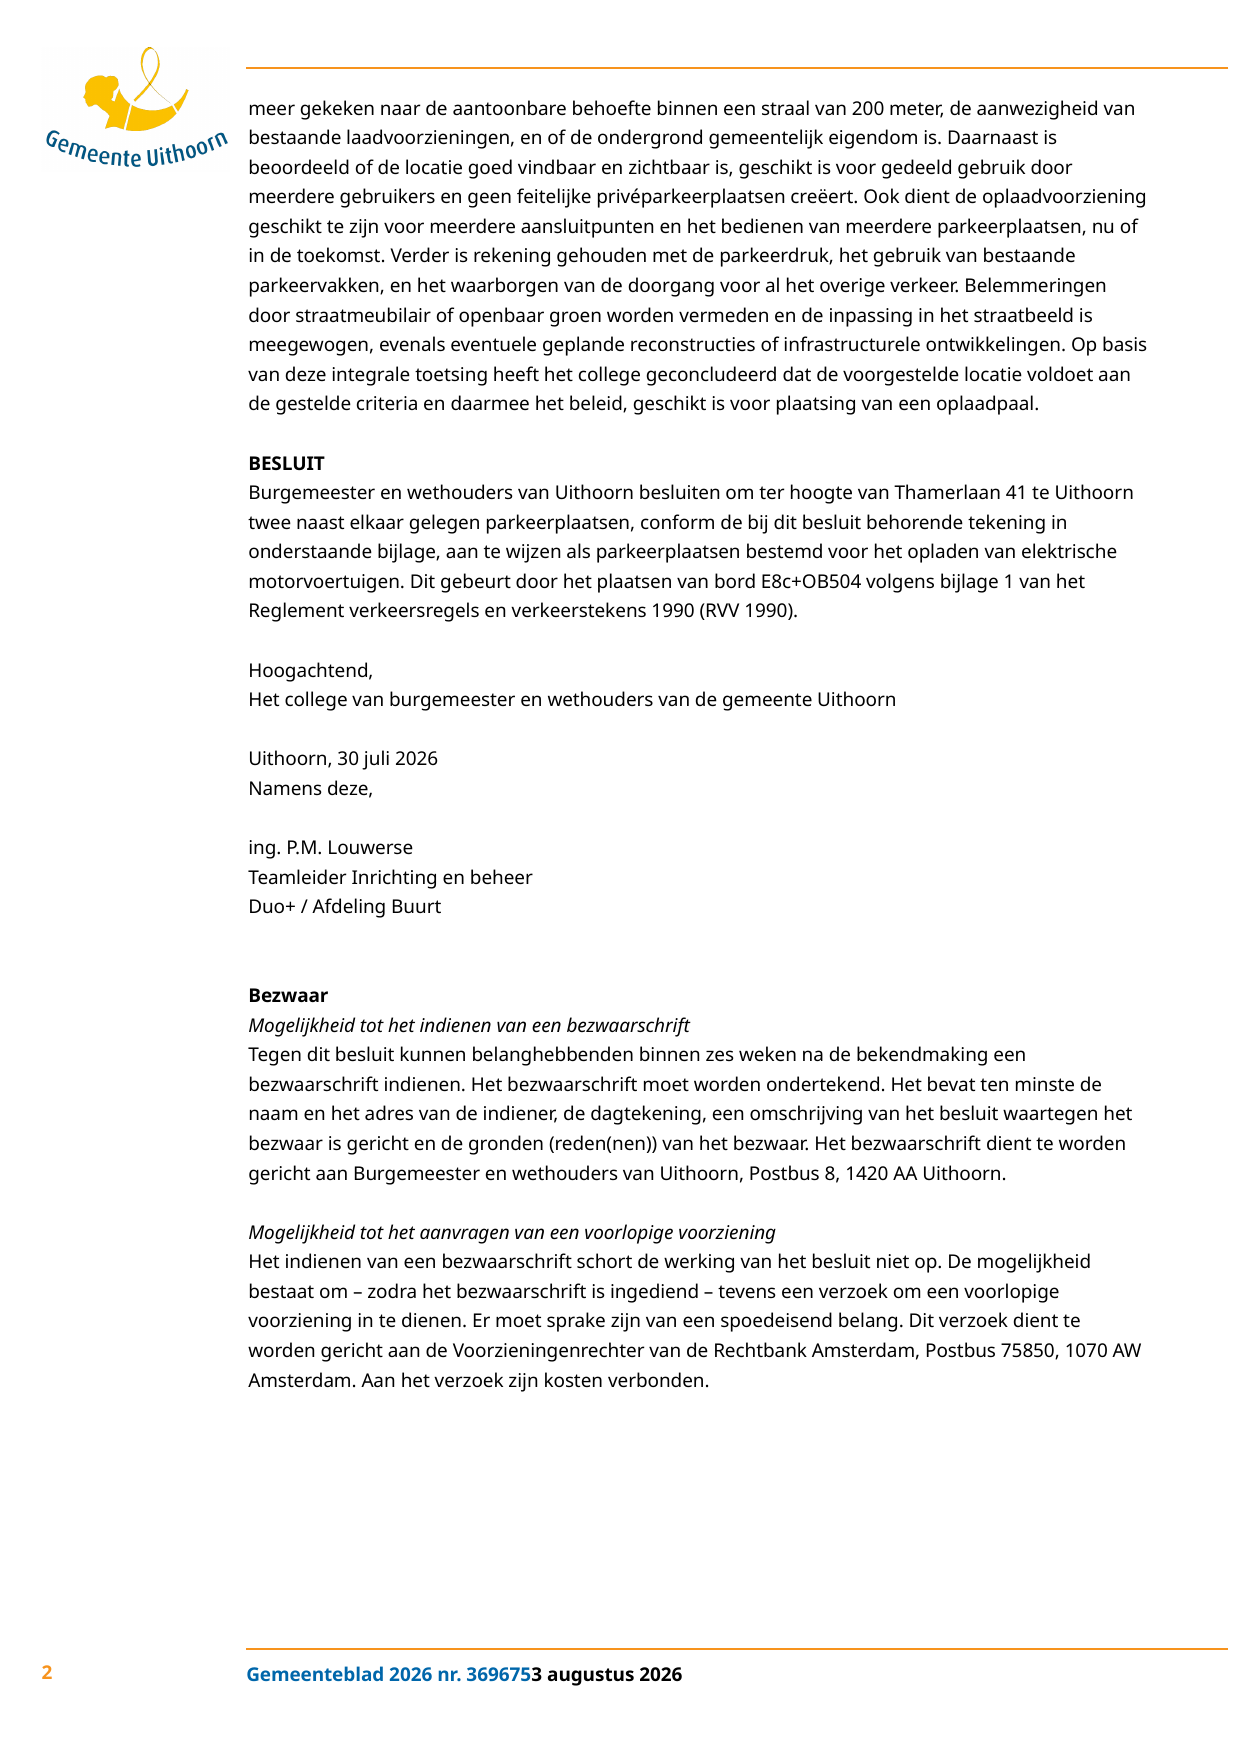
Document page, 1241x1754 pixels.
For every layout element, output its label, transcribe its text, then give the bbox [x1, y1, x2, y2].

text Mogelijkheid tot het indienen van een bezwaarschrift [248, 1012, 1152, 1038]
text Uithoorn, 30 juli 2026 [248, 746, 1152, 771]
text Bezwaar [248, 982, 1152, 1008]
text Het college van burgemeester en wethouders van de gemeente Uithoorn [248, 686, 1152, 712]
text BESLUIT [248, 450, 1152, 476]
text Burgemeester en wethouders van Uithoorn besluiten om ter hoogte van Thamerlaan 41 te Uithoorn twee naast elkaar gelegen parkeerplaatsen, conform de bij dit besluit behorende tekening in onderstaande bijlage, aan te wijzen als parkeerplaatsen bestemd voor het opladen van elektrische motorvoertuigen. Dit gebeurt door het plaatsen van bord E8c+OB504 volgens bijlage 1 van het Reglement verkeersregels en verkeerstekens 1990 (RVV 1990). [248, 479, 1152, 623]
text Duo+ / Afdeling Buurt [248, 893, 1152, 919]
text ing. P.M. Louwerse [248, 834, 1152, 860]
text Tegen dit besluit kunnen belanghebbenden binnen zes weken na de bekendmaking een bezwaarschrift indienen. Het bezwaarschrift moet worden ondertekend. Het bevat ten minste de naam en het adres van de indiener, de dagtekening, een omschrijving van het besluit waartegen het bezwaar is gericht en de gronden (reden(nen)) van het bezwaar. Het bezwaarschrift dient te worden gericht aan Burgemeester en wethouders van Uithoorn, Postbus 8, 1420 AA Uithoorn. [248, 1041, 1152, 1186]
picture [41, 47, 231, 172]
text Mogelijkheid tot het aanvragen van een voorlopige voorziening [248, 1219, 1152, 1245]
text meer gekeken naar de aantoonbare behoefte binnen een straal van 200 meter, de aanwezigheid van bestaande laadvoorzieningen, en of de ondergrond gemeentelijk eigendom is. Daarnaast is beoordeeld of de locatie goed vindbaar en zichtbaar is, geschikt is voor gedeeld gebruik door meerdere gebruikers en geen feitelijke privéparkeerplaatsen creëert. Ook dient de oplaadvoorziening geschikt te zijn voor meerdere aansluitpunten en het bedienen van meerdere parkeerplaatsen, nu of in de toekomst. Verder is rekening gehouden met de parkeerdruk, het gebruik van bestaande parkeervakken, en het waarborgen van de doorgang voor al het overige verkeer. Belemmeringen door straatmeubilair of openbaar groen worden vermeden en de inpassing in het straatbeeld is meegewogen, evenals eventuele geplande reconstructies of infrastructurele ontwikkelingen. Op basis van deze integrale toetsing heeft het college geconcludeerd dat de voorgestelde locatie voldoet aan de gestelde criteria en daarmee het beleid, geschikt is voor plaatsing van een oplaadpaal. [248, 95, 1152, 416]
text Teamleider Inrichting en beheer [248, 864, 1152, 890]
text Hoogachtend, [248, 657, 1152, 683]
text Het indienen van een bezwaarschrift schort de werking van het besluit niet op. De mogelijkheid bestaat om – zodra het bezwaarschrift is ingediend – tevens een verzoek om een voorlopige voorziening in te dienen. Er moet sprake zijn van een spoedeisend belang. Dit verzoek dient te worden gericht aan de Voorzieningenrechter van de Rechtbank Amsterdam, Postbus 75850, 1070 AW Amsterdam. Aan het verzoek zijn kosten verbonden. [248, 1248, 1152, 1393]
text Namens deze, [248, 775, 1152, 801]
